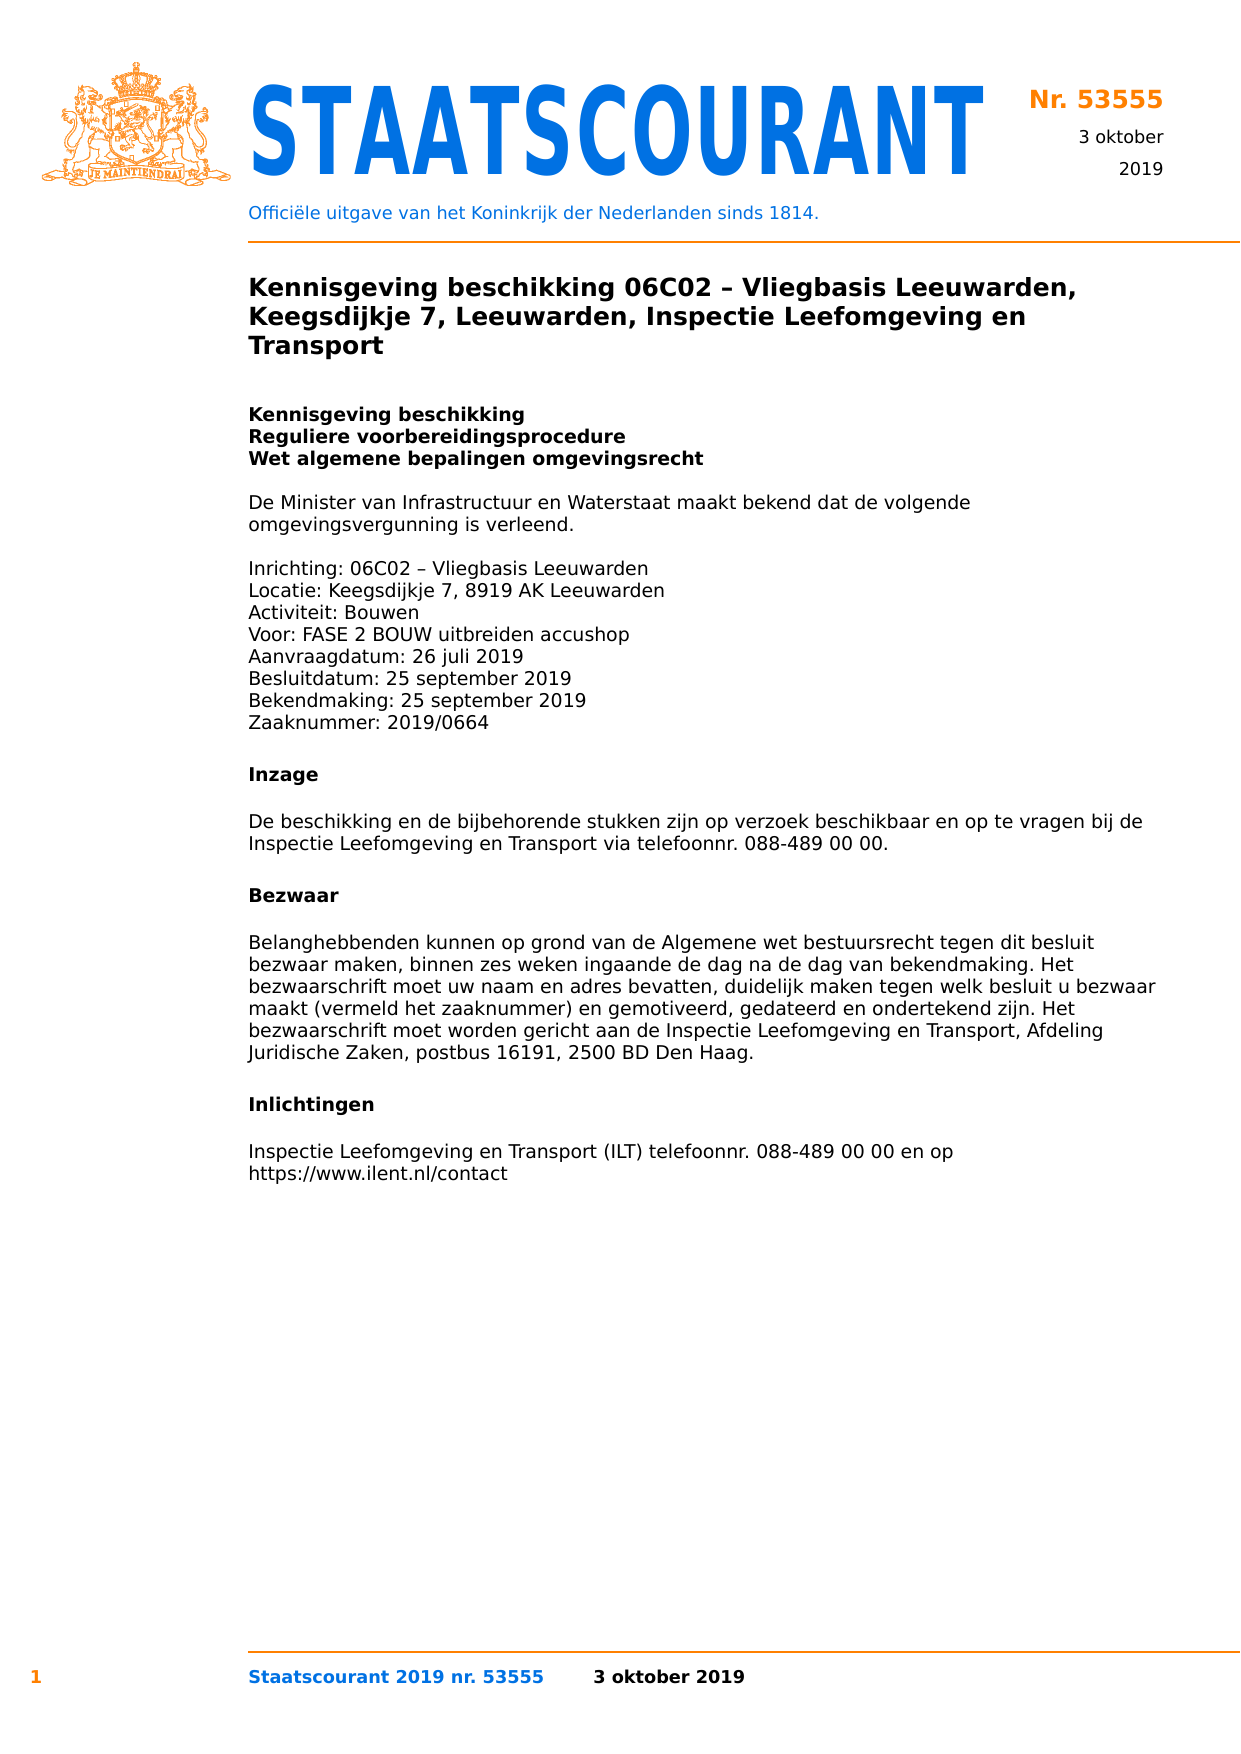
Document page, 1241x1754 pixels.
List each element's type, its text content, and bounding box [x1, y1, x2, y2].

text Inspectie Leefomgeving en Transport (ILT) telefoonnr. 088-489 00 00 en op https://www.ilent.nl/contact [248, 1141, 1163, 1184]
text Locatie: Keegsdijkje 7, 8919 AK Leeuwarden [248, 580, 1163, 602]
text Bekendmaking: 25 september 2019 [248, 690, 1163, 712]
text Belanghebbenden kunnen op grond van de Algemene wet bestuursrecht tegen dit besluit bezwaar maken, binnen zes weken ingaande de dag na de dag van bekendmaking. Het bezwaarschrift moet uw naam en adres bevatten, duidelijk maken tegen welk besluit u bezwaar maakt (vermeld het zaaknummer) en gemotiveerd, gedateerd en ondertekend zijn. Het bezwaarschrift moet worden gericht aan de Inspectie Leefomgeving en Transport, Afdeling Juridische Zaken, postbus 16191, 2500 BD Den Haag. [248, 932, 1163, 1063]
subtitle Kennisgeving beschikking 06C02 – Vliegbasis Leeuwarden, Keegsdijkje 7, Leeuwarden, Inspectie Leefomgeving en Transport [248, 273, 1163, 361]
table_header [25, 62, 248, 241]
text Wet algemene bepalingen omgevingsrecht [248, 448, 1163, 470]
subtitle Bezwaar [248, 885, 1163, 907]
text Kennisgeving beschikking [248, 404, 1163, 426]
subtitle Inzage [248, 764, 1163, 786]
table_header Nr. 53555 [998, 62, 1240, 121]
text De beschikking en de bijbehorende stukken zijn op verzoek beschikbaar en op te vragen bij de Inspectie Leefomgeving en Transport via telefoonnr. 088-489 00 00. [248, 811, 1163, 855]
text De Minister van Infrastructuur en Waterstaat maakt bekend dat de volgende omgevingsvergunning is verleend. [248, 492, 1163, 536]
text Besluitdatum: 25 september 2019 [248, 668, 1163, 690]
text Aanvraagdatum: 26 juli 2019 [248, 646, 1163, 668]
text Zaaknummer: 2019/0664 [248, 712, 1163, 734]
table_cell Officiële uitgave van het Koninkrijk der Nederlanden sinds 1814. [248, 203, 1240, 241]
subtitle Inlichtingen [248, 1093, 1163, 1116]
table_header STAATSCOURANT [248, 62, 998, 203]
text Voor: FASE 2 BOUW uitbreiden accushop [248, 624, 1163, 646]
table_cell 3 oktober [998, 121, 1240, 153]
table_cell 2019 [998, 153, 1240, 203]
picture [41, 62, 231, 186]
text Reguliere voorbereidingsprocedure [248, 426, 1163, 448]
text Activiteit: Bouwen [248, 602, 1163, 624]
text Inrichting: 06C02 – Vliegbasis Leeuwarden [248, 558, 1163, 580]
